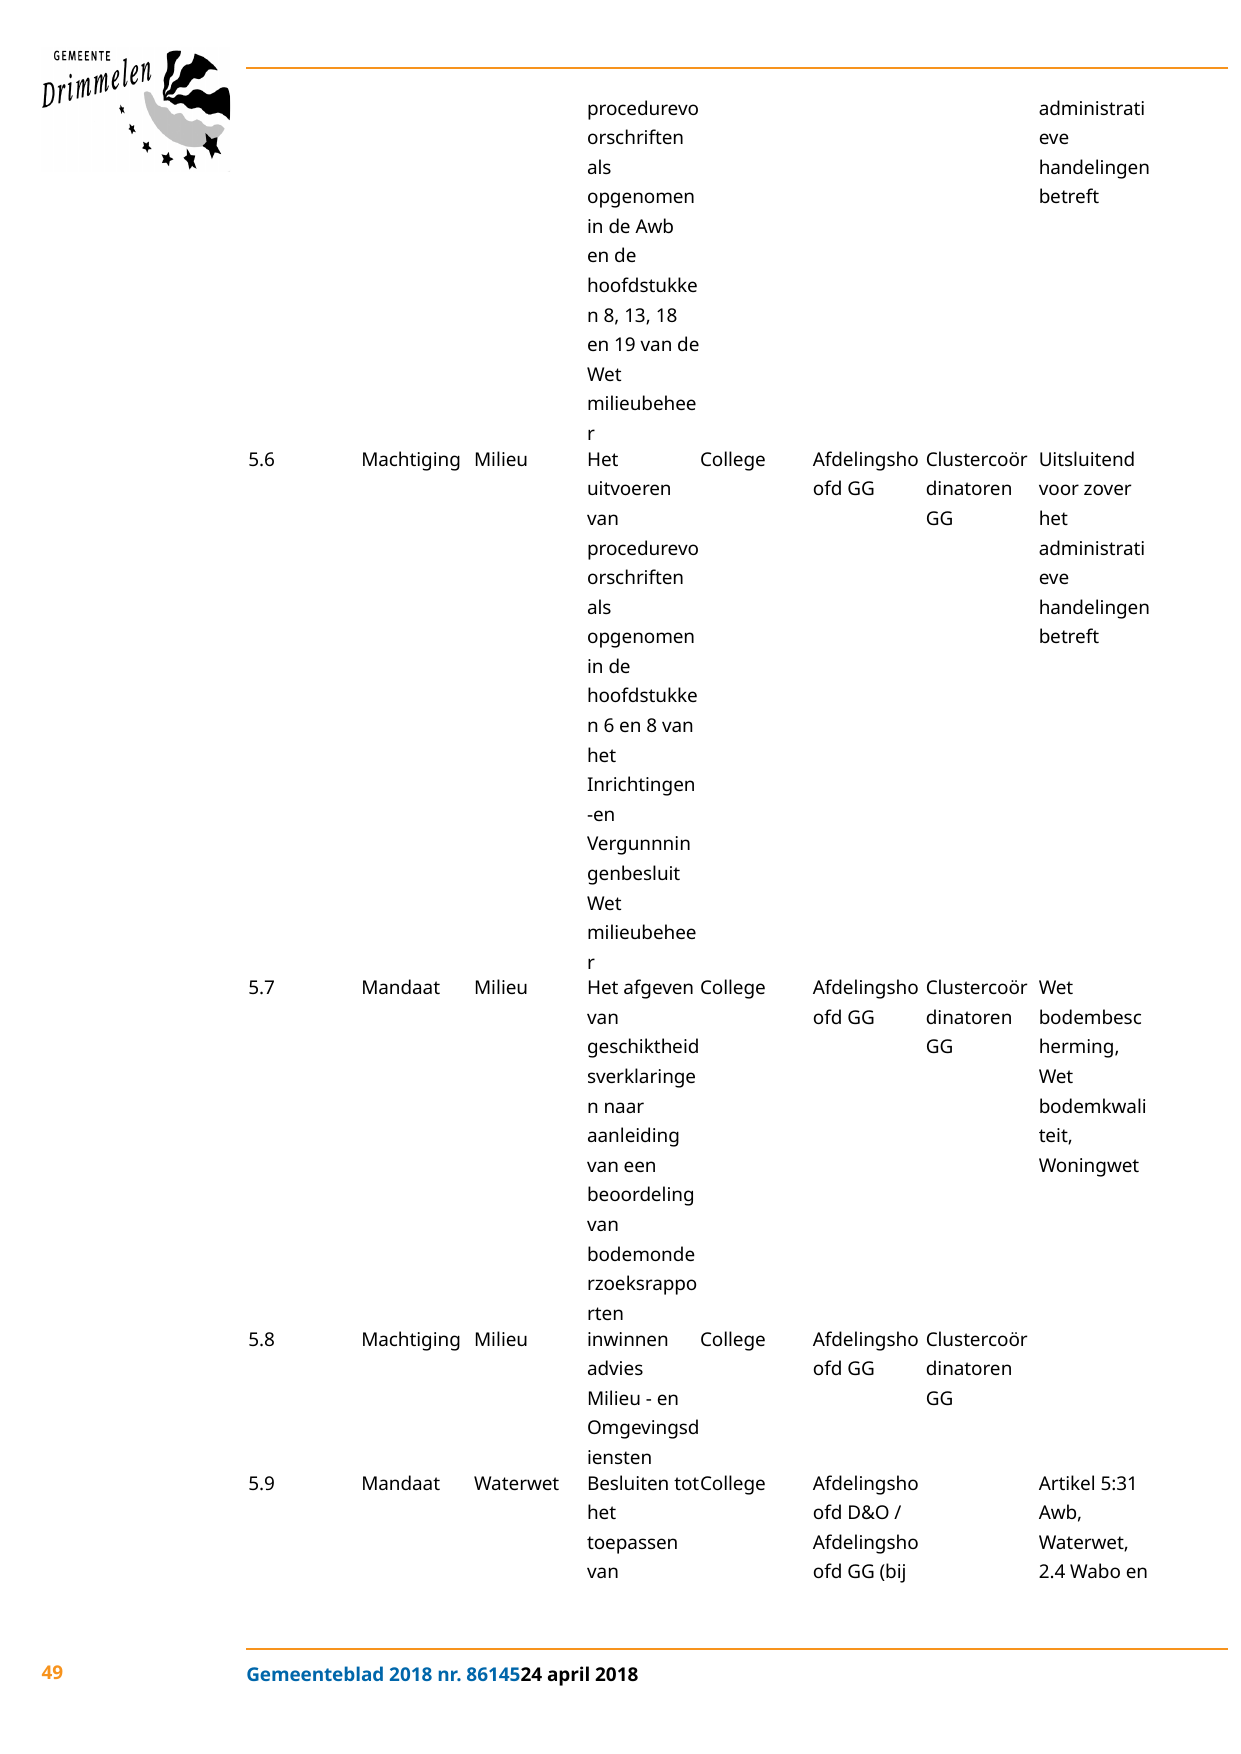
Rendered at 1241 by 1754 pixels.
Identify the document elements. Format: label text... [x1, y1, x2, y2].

table_cell inwinnen advies Milieu - en Omgevingsdiensten [587, 1326, 700, 1470]
table_cell 5.8 [248, 1326, 361, 1470]
table_cell Het uitvoeren van procedurevoorschriften als opgenomen in de hoofdstukken 6 en 8 van het Inrichtingen -en Vergunnningenbesluit Wet milieubeheer [587, 446, 700, 974]
table_cell Waterwet [474, 1470, 587, 1584]
table_cell [1039, 1326, 1152, 1470]
table_cell [926, 95, 1038, 446]
table_cell Mandaat [361, 975, 474, 1326]
table_cell Machtiging [361, 446, 474, 974]
table_cell Besluiten tot het toepassen van [587, 1470, 700, 1584]
table_cell [813, 95, 926, 446]
table_cell 5.6 [248, 446, 361, 974]
table_cell Uitsluitend voor zover het administratieve handelingen betreft [1039, 446, 1152, 974]
table_cell College [700, 975, 813, 1326]
table_cell Clustercoördinatoren GG [926, 446, 1038, 974]
table_cell Afdelingshoofd D&O / Afdelingshoofd GG (bij [813, 1470, 926, 1584]
table_cell Clustercoördinatoren GG [926, 975, 1038, 1326]
table_cell College [700, 446, 813, 974]
table_cell Machtiging [361, 1326, 474, 1470]
table_cell Afdelingshoofd GG [813, 975, 926, 1326]
table_cell Wet bodembescherming, Wet bodemkwaliteit, Woningwet [1039, 975, 1152, 1326]
table_cell Artikel 5:31 Awb, Waterwet, 2.4 Wabo en [1039, 1470, 1152, 1584]
table_cell Afdelingshoofd GG [813, 446, 926, 974]
table_cell Mandaat [361, 1470, 474, 1584]
table_cell procedurevoorschriften als opgenomen in de Awb en de hoofdstukken 8, 13, 18 en 19 van de Wet milieubeheer [587, 95, 700, 446]
table_cell [474, 95, 587, 446]
table_cell Milieu [474, 446, 587, 974]
table_cell [248, 95, 361, 446]
table_cell College [700, 1470, 813, 1584]
table_cell 5.7 [248, 975, 361, 1326]
table_cell Clustercoördinatoren GG [926, 1326, 1038, 1470]
table_cell [700, 95, 813, 446]
table_cell [926, 1470, 1038, 1584]
table_cell College [700, 1326, 813, 1470]
table_cell Milieu [474, 1326, 587, 1470]
table_cell Milieu [474, 975, 587, 1326]
table_cell Het afgeven van geschiktheidsverklaringen naar aanleiding van een beoordeling van bodemonderzoeksrapporten [587, 975, 700, 1326]
picture [41, 47, 231, 172]
table_cell administratieve handelingen betreft [1039, 95, 1152, 446]
table_cell [361, 95, 474, 446]
table_cell 5.9 [248, 1470, 361, 1584]
table_cell Afdelingshoofd GG [813, 1326, 926, 1470]
